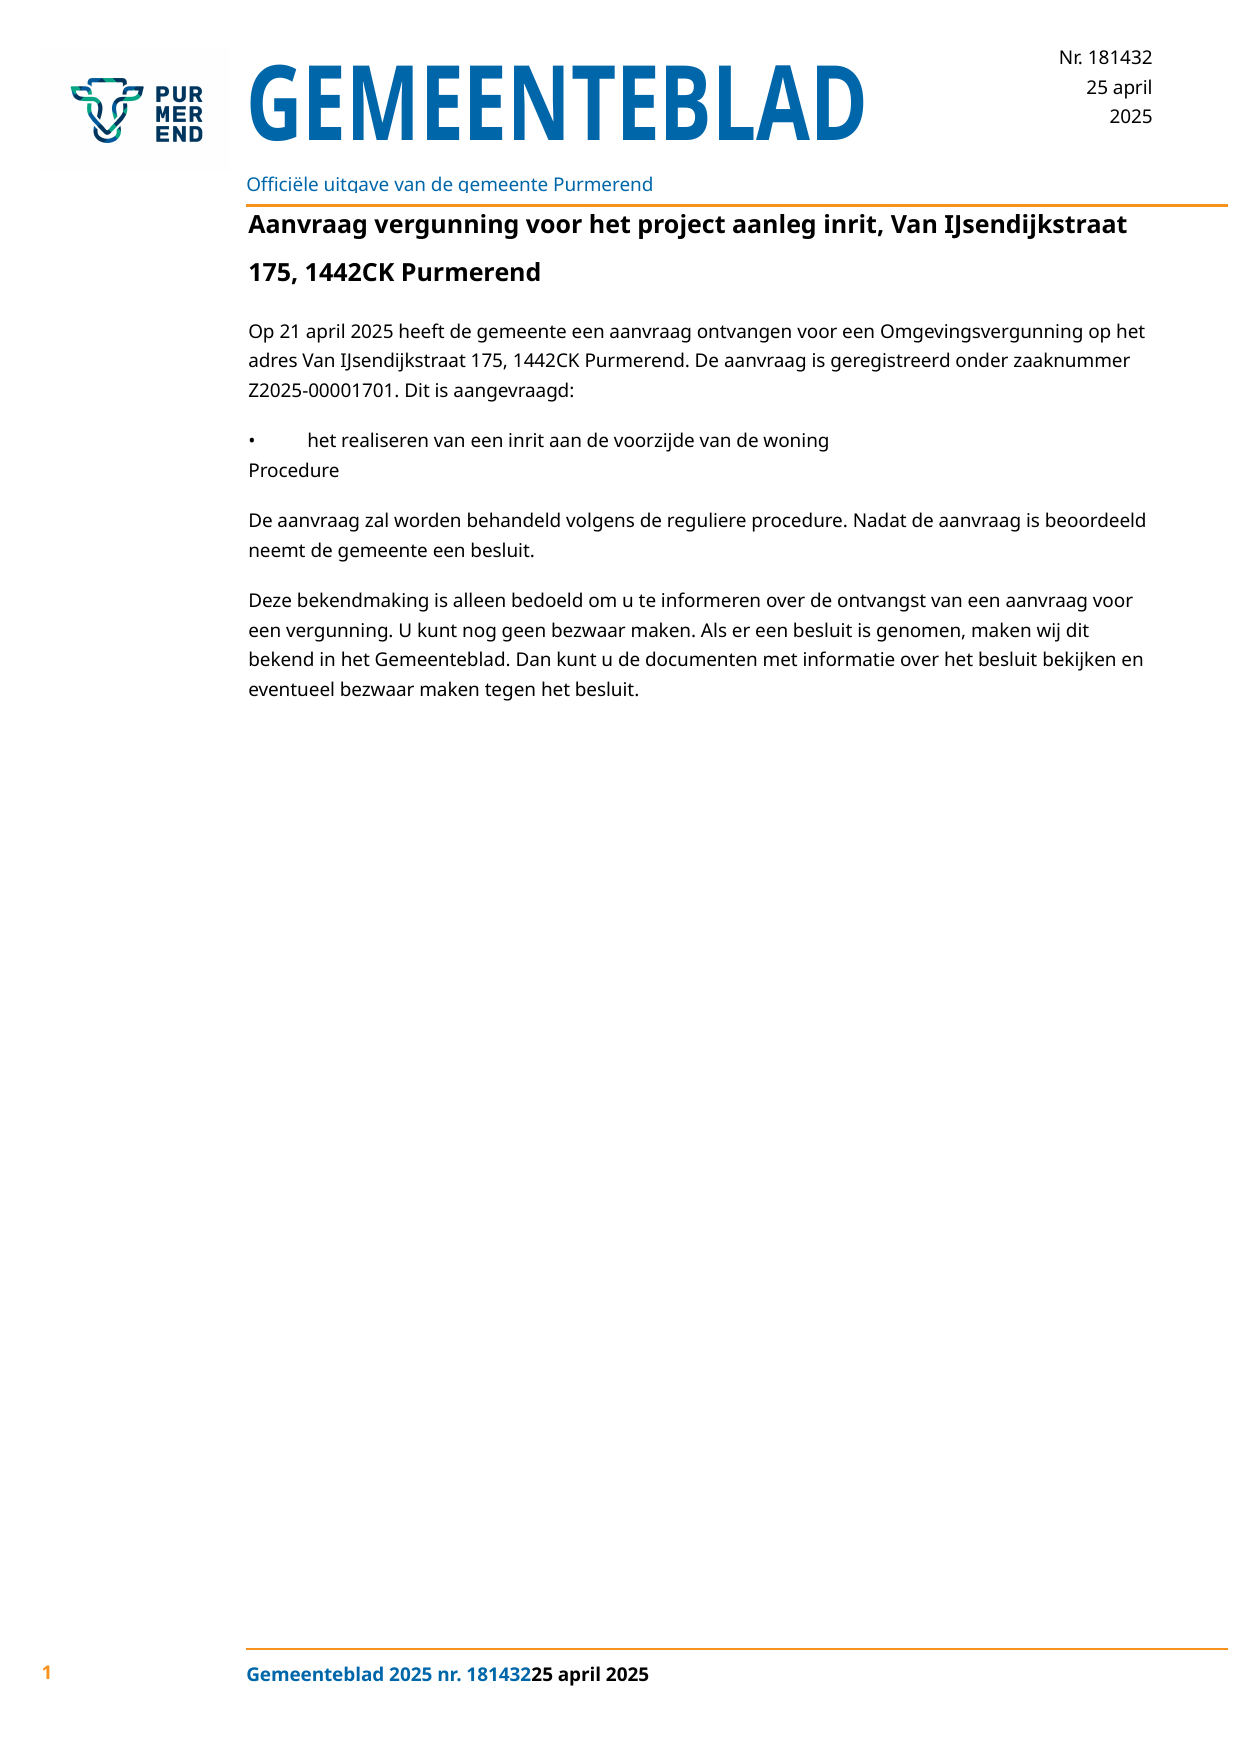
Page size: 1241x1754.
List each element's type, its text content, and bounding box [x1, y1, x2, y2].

text Op 21 april 2025 heeft de gemeente een aanvraag ontvangen voor een Omgevingsvergunning op het adres Van IJsendijkstraat 175, 1442CK Purmerend. De aanvraag is geregistreerd onder zaaknummer Z2025-00001701. Dit is aangevraagd: [248, 318, 1152, 403]
text De aanvraag zal worden behandeld volgens de reguliere procedure. Nadat de aanvraag is beoordeeld neemt de gemeente een besluit. [248, 507, 1152, 563]
picture [41, 47, 231, 172]
text Procedure [248, 457, 1152, 483]
text Deze bekendmaking is alleen bedoeld om u te informeren over de ontvangst van een aanvraag voor een vergunning. U kunt nog geen bezwaar maken. Als er een besluit is genomen, maken wij dit bekend in het Gemeenteblad. Dan kunt u de documenten met informatie over het besluit bekijken en eventueel bezwaar maken tegen het besluit. [248, 587, 1152, 702]
text Aanvraag vergunning voor het project aanleg inrit, Van IJsendijkstraat 175, 1442CK Purmerend [248, 207, 1152, 288]
list het realiseren van een inrit aan de voorzijde van de woning [248, 427, 1152, 453]
